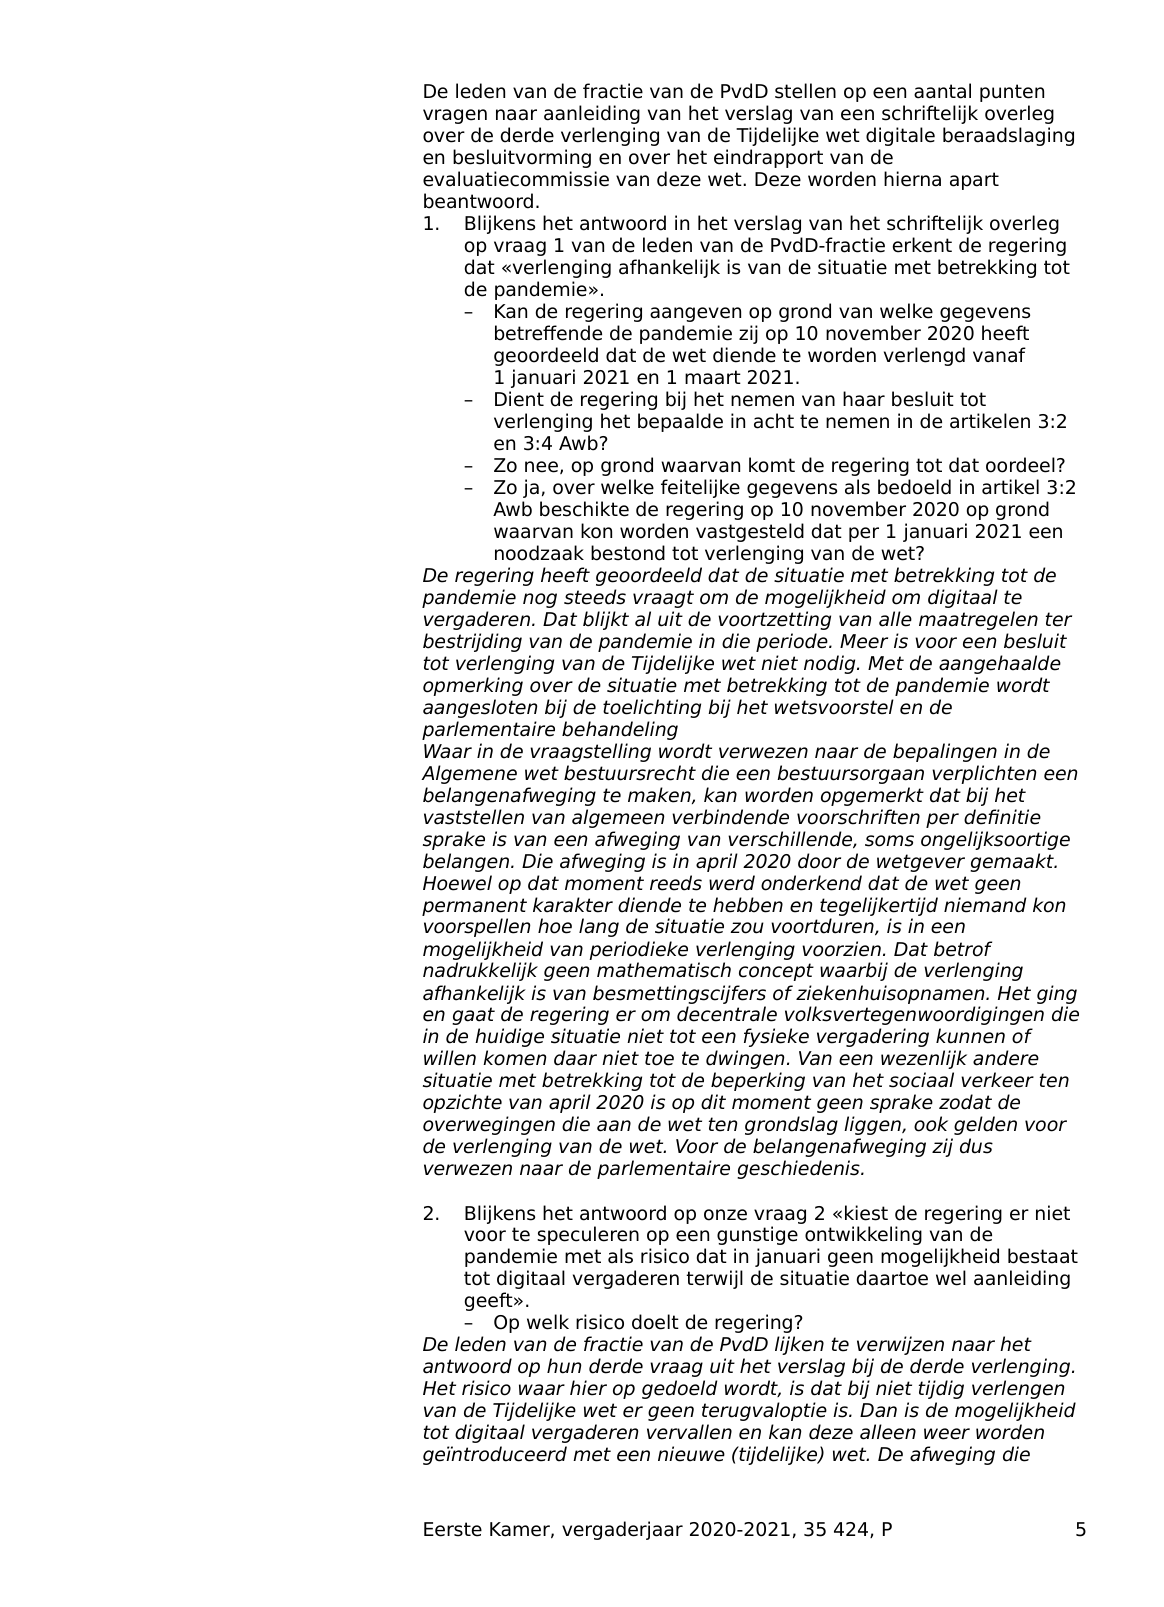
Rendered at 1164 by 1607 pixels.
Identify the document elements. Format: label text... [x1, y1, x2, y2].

text – Zo nee, op grond waarvan komt de regering tot dat oordeel? [464, 455, 1087, 477]
text Waar in de vraagstelling wordt verwezen naar de bepalingen in de Algemene wet bestuursrecht die een bestuursorgaan verplichten een belangenafweging te maken, kan worden opgemerkt dat bij het vaststellen van algemeen verbindende voorschriften per definitie sprake is van een afweging van verschillende, soms ongelijksoortige belangen. Die afweging is in april 2020 door de wetgever gemaakt. Hoewel op dat moment reeds werd onderkend dat de wet geen permanent karakter diende te hebben en tegelijkertijd niemand kon voorspellen hoe lang de situatie zou voortduren, is in een mogelijkheid van periodieke verlenging voorzien. Dat betrof nadrukkelijk geen mathematisch concept waarbij de verlenging afhankelijk is van besmettingscijfers of ziekenhuisopnamen. Het ging en gaat de regering er om decentrale volksvertegenwoordigingen die in de huidige situatie niet tot een fysieke vergadering kunnen of willen komen daar niet toe te dwingen. Van een wezenlijk andere situatie met betrekking tot de beperking van het sociaal verkeer ten opzichte van april 2020 is op dit moment geen sprake zodat de overwegingen die aan de wet ten grondslag liggen, ook gelden voor de verlenging van de wet. Voor de belangenafweging zij dus verwezen naar de parlementaire geschiedenis. [422, 741, 1087, 1180]
text De regering heeft geoordeeld dat de situatie met betrekking tot de pandemie nog steeds vraagt om de mogelijkheid om digitaal te vergaderen. Dat blijkt al uit de voortzetting van alle maatregelen ter bestrijding van de pandemie in die periode. Meer is voor een besluit tot verlenging van de Tijdelijke wet niet nodig. Met de aangehaalde opmerking over de situatie met betrekking tot de pandemie wordt aangesloten bij de toelichting bij het wetsvoorstel en de parlementaire behandeling [422, 565, 1087, 741]
text – Kan de regering aangeven op grond van welke gegevens betreffende de pandemie zij op 10 november 2020 heeft geoordeeld dat de wet diende te worden verlengd vanaf 1 januari 2021 en 1 maart 2021. [464, 301, 1087, 389]
text – Op welk risico doelt de regering? [464, 1312, 1087, 1334]
text 1. Blijkens het antwoord in het verslag van het schriftelijk overleg op vraag 1 van de leden van de PvdD-fractie erkent de regering dat «verlenging afhankelijk is van de situatie met betrekking tot de pandemie». [422, 213, 1087, 301]
text 2. Blijkens het antwoord op onze vraag 2 «kiest de regering er niet voor te speculeren op een gunstige ontwikkeling van de pandemie met als risico dat in januari geen mogelijkheid bestaat tot digitaal vergaderen terwijl de situatie daartoe wel aanleiding geeft». [422, 1202, 1087, 1312]
text De leden van de fractie van de PvdD stellen op een aantal punten vragen naar aanleiding van het verslag van een schriftelijk overleg over de derde verlenging van de Tijdelijke wet digitale beraadslaging en besluitvorming en over het eindrapport van de evaluatiecommissie van deze wet. Deze worden hierna apart beantwoord. [422, 81, 1087, 213]
text – Dient de regering bij het nemen van haar besluit tot verlenging het bepaalde in acht te nemen in de artikelen 3:2 en 3:4 Awb? [464, 389, 1087, 455]
text – Zo ja, over welke feitelijke gegevens als bedoeld in artikel 3:2 Awb beschikte de regering op 10 november 2020 op grond waarvan kon worden vastgesteld dat per 1 januari 2021 een noodzaak bestond tot verlenging van de wet? [464, 477, 1087, 565]
text De leden van de fractie van de PvdD lijken te verwijzen naar het antwoord op hun derde vraag uit het verslag bij de derde verlenging. Het risico waar hier op gedoeld wordt, is dat bij niet tijdig verlengen van de Tijdelijke wet er geen terugvaloptie is. Dan is de mogelijkheid tot digitaal vergaderen vervallen en kan deze alleen weer worden geïntroduceerd met een nieuwe (tijdelijke) wet. De afweging die [422, 1334, 1087, 1466]
